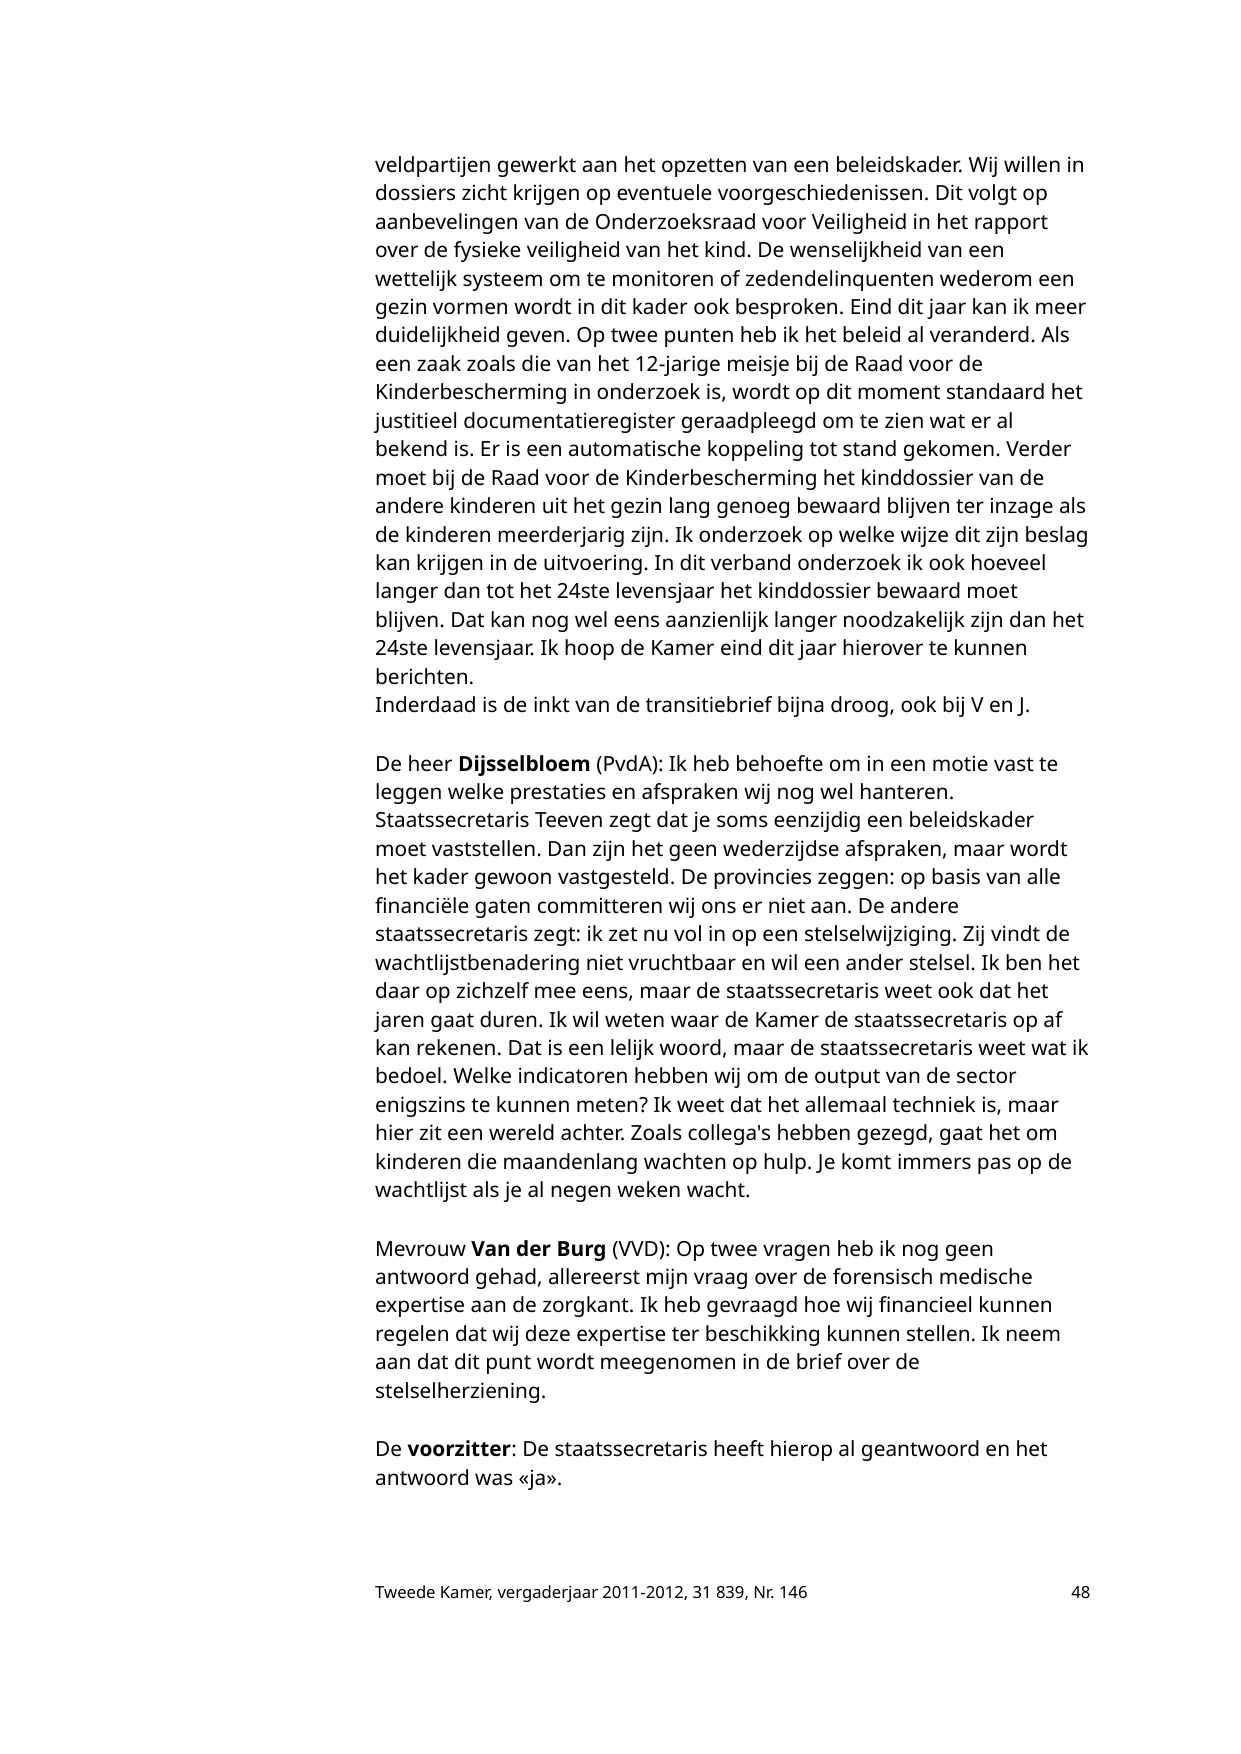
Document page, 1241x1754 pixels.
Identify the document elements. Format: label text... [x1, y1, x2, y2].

text veldpartijen gewerkt aan het opzetten van een beleidskader. Wij willen in dossiers zicht krijgen op eventuele voorgeschiedenissen. Dit volgt op aanbevelingen van de Onderzoeksraad voor Veiligheid in het rapport over de fysieke veiligheid van het kind. De wenselijkheid van een wettelijk systeem om te monitoren of zedendelinquenten wederom een gezin vormen wordt in dit kader ook besproken. Eind dit jaar kan ik meer duidelijkheid geven. Op twee punten heb ik het beleid al veranderd. Als een zaak zoals die van het 12-jarige meisje bij de Raad voor de Kinderbescherming in onderzoek is, wordt op dit moment standaard het justitieel documentatieregister geraadpleegd om te zien wat er al bekend is. Er is een automatische koppeling tot stand gekomen. Verder moet bij de Raad voor de Kinderbescherming het kinddossier van de andere kinderen uit het gezin lang genoeg bewaard blijven ter inzage als de kinderen meerderjarig zijn. Ik onderzoek op welke wijze dit zijn beslag kan krijgen in de uitvoering. In dit verband onderzoek ik ook hoeveel langer dan tot het 24ste levensjaar het kinddossier bewaard moet blijven. Dat kan nog wel eens aanzienlijk langer noodzakelijk zijn dan het 24ste levensjaar. Ik hoop de Kamer eind dit jaar hierover te kunnen berichten. [375, 150, 1090, 690]
text Inderdaad is de inkt van de transitiebrief bijna droog, ook bij V en J. [375, 690, 1090, 719]
text Mevrouw Van der Burg (VVD): Op twee vragen heb ik nog geen antwoord gehad, allereerst mijn vraag over de forensisch medische expertise aan de zorgkant. Ik heb gevraagd hoe wij financieel kunnen regelen dat wij deze expertise ter beschikking kunnen stellen. Ik neem aan dat dit punt wordt meegenomen in de brief over de stelselherziening. [375, 1234, 1090, 1404]
text De voorzitter: De staatssecretaris heeft hierop al geantwoord en het antwoord was «ja». [375, 1434, 1090, 1491]
text De heer Dijsselbloem (PvdA): Ik heb behoefte om in een motie vast te leggen welke prestaties en afspraken wij nog wel hanteren. Staatssecretaris Teeven zegt dat je soms eenzijdig een beleidskader moet vaststellen. Dan zijn het geen wederzijdse afspraken, maar wordt het kader gewoon vastgesteld. De provincies zeggen: op basis van alle financiële gaten committeren wij ons er niet aan. De andere staatssecretaris zegt: ik zet nu vol in op een stelselwijziging. Zij vindt de wachtlijstbenadering niet vruchtbaar en wil een ander stelsel. Ik ben het daar op zichzelf mee eens, maar de staatssecretaris weet ook dat het jaren gaat duren. Ik wil weten waar de Kamer de staatssecretaris op af kan rekenen. Dat is een lelijk woord, maar de staatssecretaris weet wat ik bedoel. Welke indicatoren hebben wij om de output van de sector enigszins te kunnen meten? Ik weet dat het allemaal techniek is, maar hier zit een wereld achter. Zoals collega's hebben gezegd, gaat het om kinderen die maandenlang wachten op hulp. Je komt immers pas op de wachtlijst als je al negen weken wacht. [375, 749, 1090, 1204]
